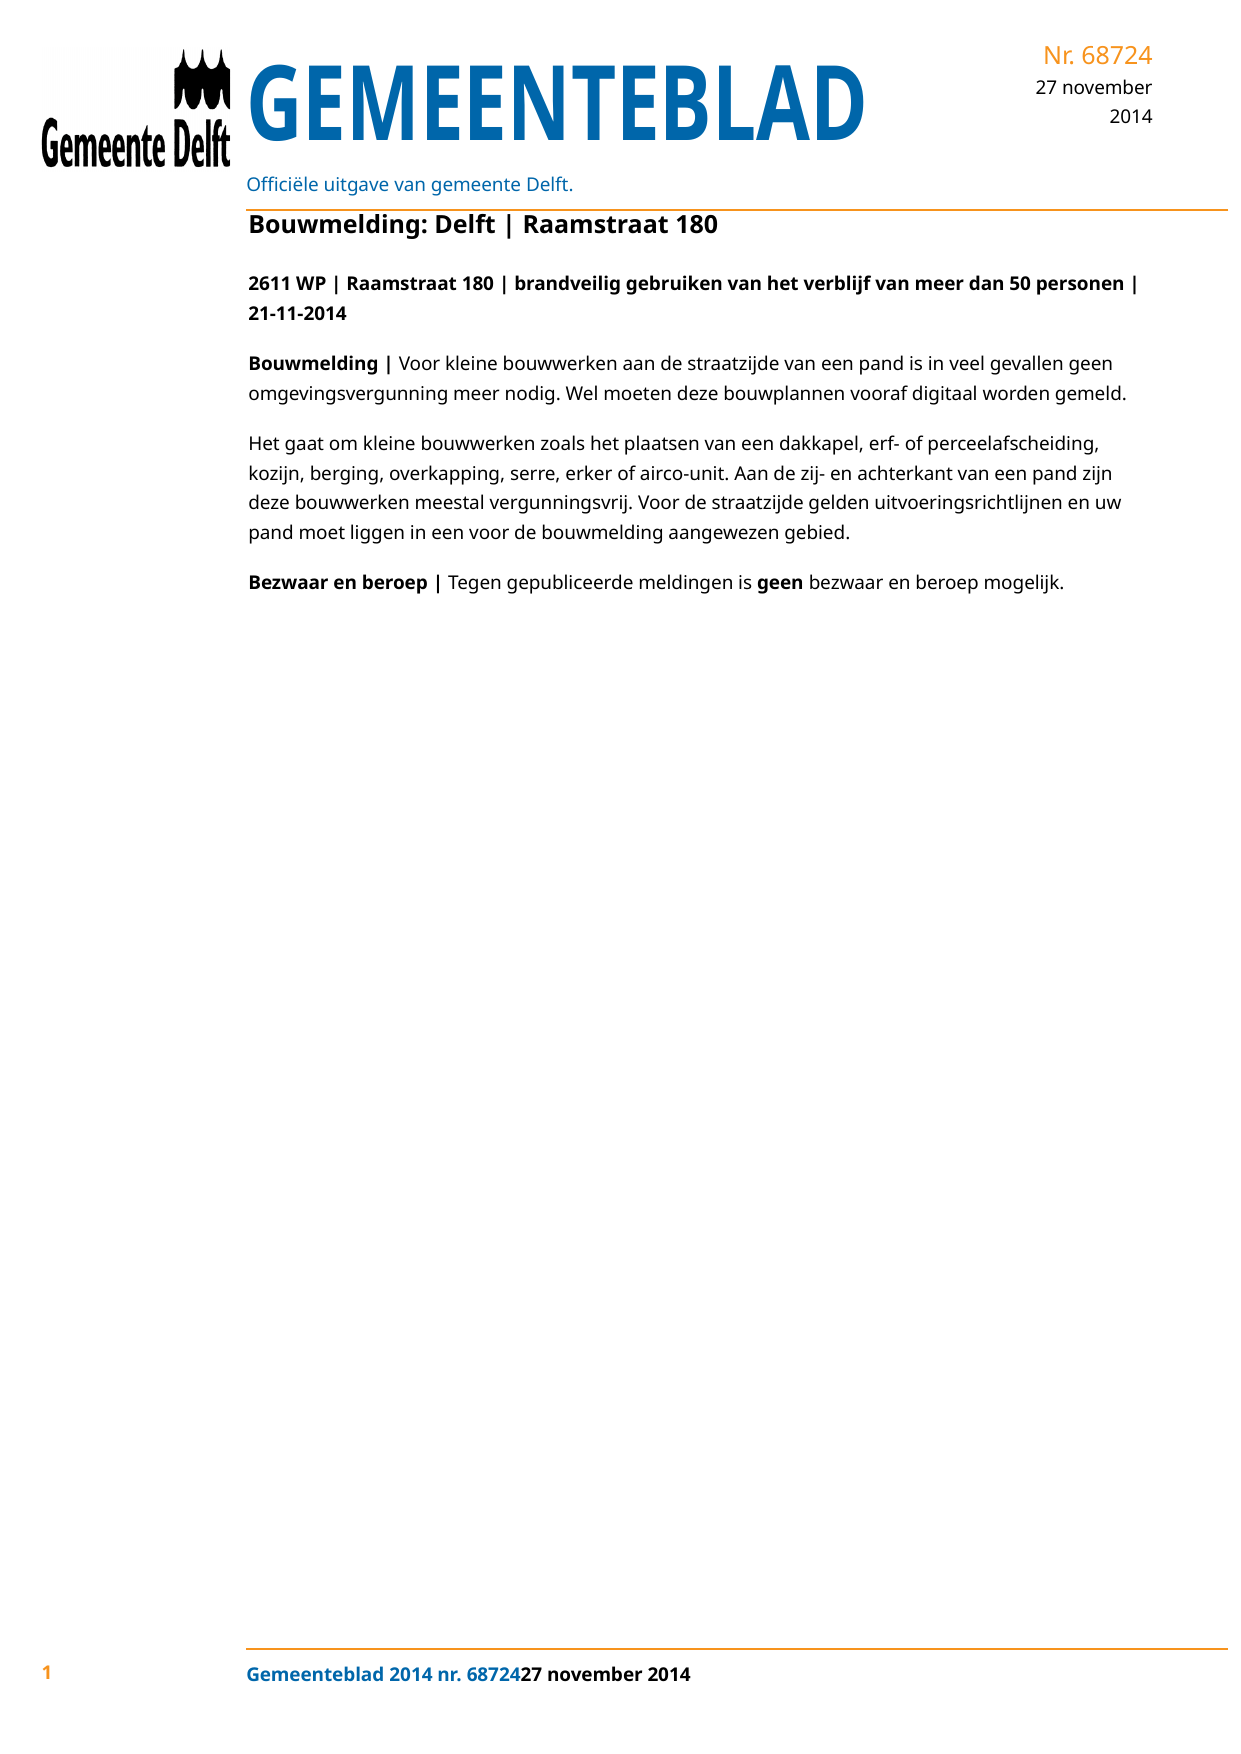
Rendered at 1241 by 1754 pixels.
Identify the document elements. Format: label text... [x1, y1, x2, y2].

text Bezwaar en beroep | Tegen gepubliceerde meldingen is geen bezwaar en beroep mogelijk. [248, 569, 1152, 595]
text Bouwmelding: Delft | Raamstraat 180 [248, 211, 1152, 241]
text Bouwmelding | Voor kleine bouwwerken aan de straatzijde van een pand is in veel gevallen geen omgevingsvergunning meer nodig. Wel moeten deze bouwplannen vooraf digitaal worden gemeld. [248, 350, 1152, 406]
picture [41, 47, 231, 172]
text Het gaat om kleine bouwwerken zoals het plaatsen van een dakkapel, erf- of perceelafscheiding, kozijn, berging, overkapping, serre, erker of airco-unit. Aan de zij- en achterkant van een pand zijn deze bouwwerken meestal vergunningsvrij. Voor de straatzijde gelden uitvoeringsrichtlijnen en uw pand moet liggen in een voor de bouwmelding aangewezen gebied. [248, 430, 1152, 545]
text 2611 WP | Raamstraat 180 | brandveilig gebruiken van het verblijf van meer dan 50 personen | 21-11-2014 [248, 270, 1152, 326]
